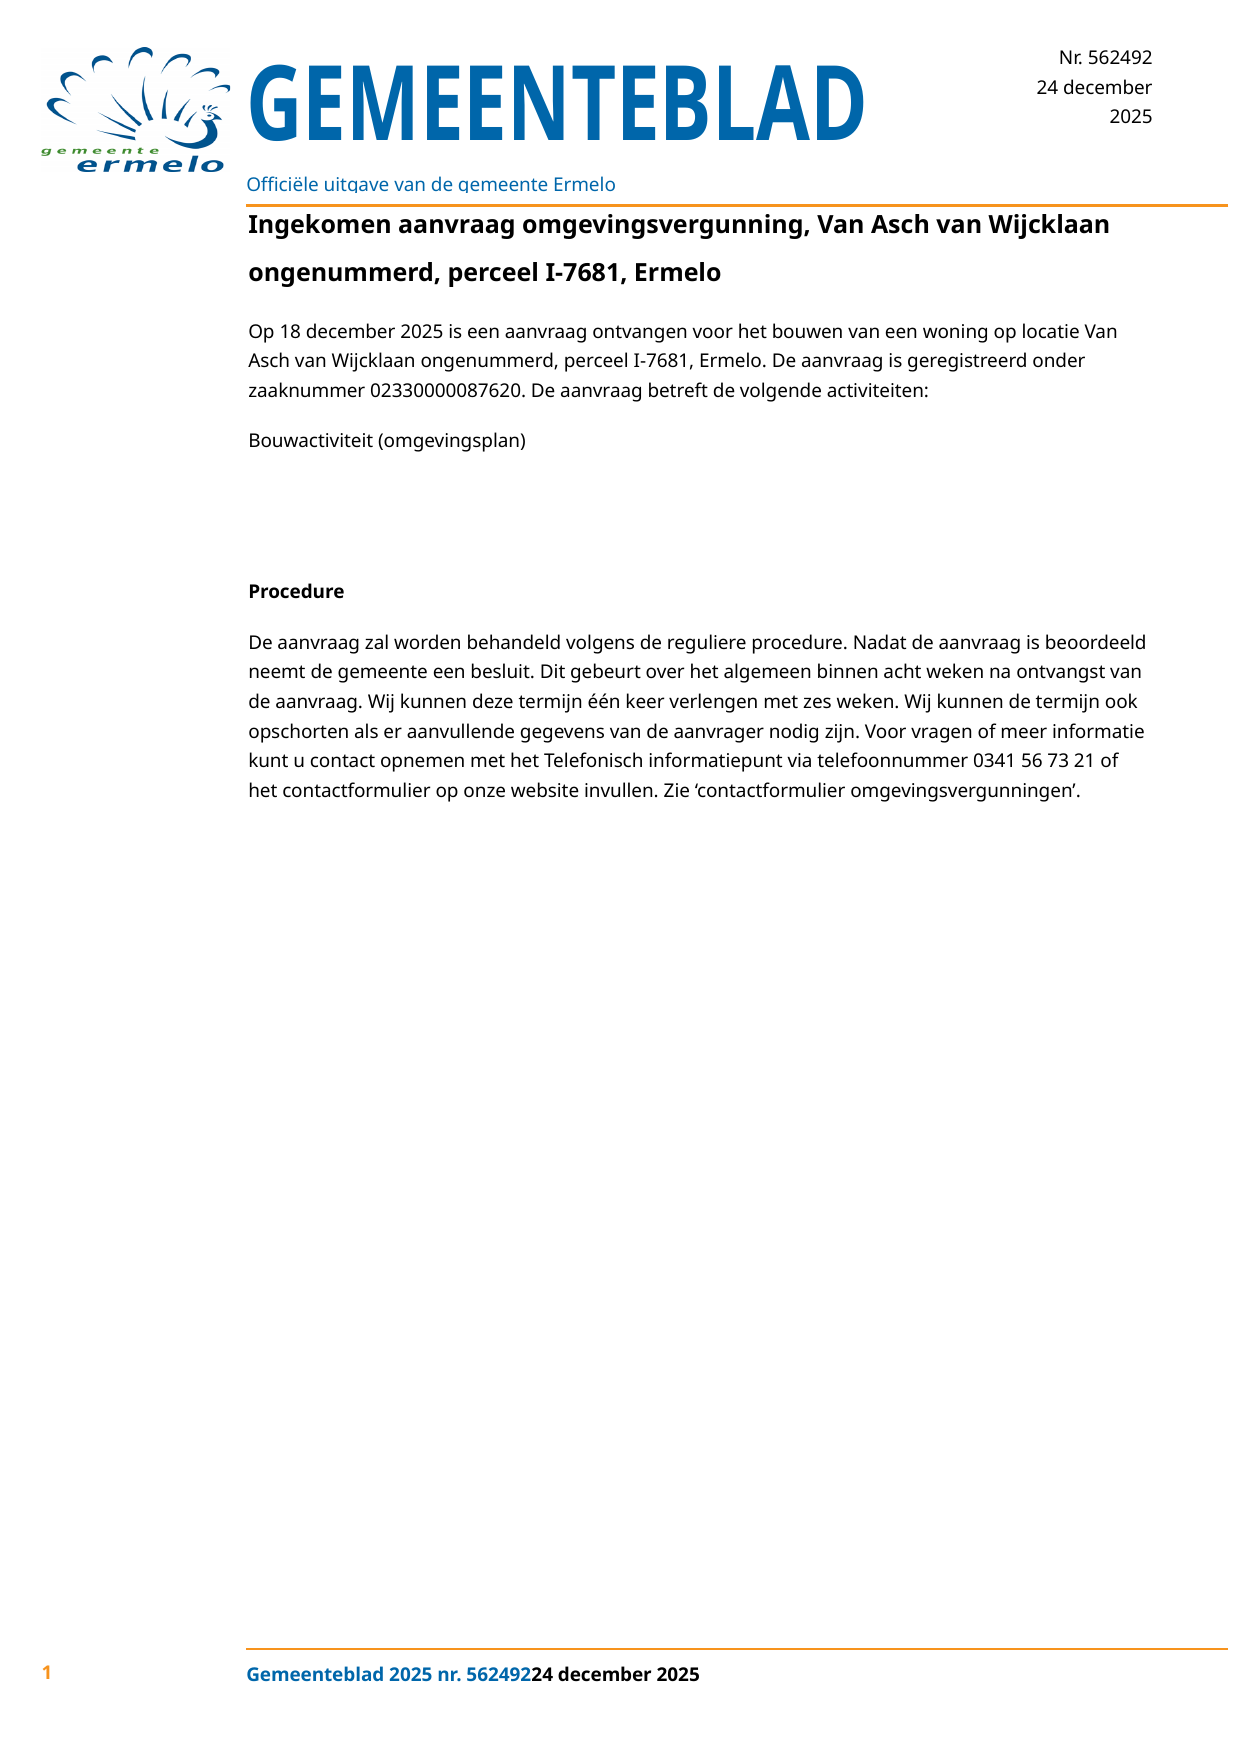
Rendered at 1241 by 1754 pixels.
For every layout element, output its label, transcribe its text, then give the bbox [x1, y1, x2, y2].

picture [41, 47, 231, 172]
text Ingekomen aanvraag omgevingsvergunning, Van Asch van Wijcklaan ongenummerd, perceel I-7681, Ermelo [248, 207, 1152, 288]
text Bouwactiviteit (omgevingsplan) [248, 427, 1152, 453]
text Op 18 december 2025 is een aanvraag ontvangen voor het bouwen van een woning op locatie Van Asch van Wijcklaan ongenummerd, perceel I-7681, Ermelo. De aanvraag is geregistreerd onder zaaknummer 02330000087620. De aanvraag betreft de volgende activiteiten: [248, 318, 1152, 403]
text Procedure [248, 579, 1152, 604]
text De aanvraag zal worden behandeld volgens de reguliere procedure. Nadat de aanvraag is beoordeeld neemt de gemeente een besluit. Dit gebeurt over het algemeen binnen acht weken na ontvangst van de aanvraag. Wij kunnen deze termijn één keer verlengen met zes weken. Wij kunnen de termijn ook opschorten als er aanvullende gegevens van de aanvrager nodig zijn. Voor vragen of meer informatie kunt u contact opnemen met het Telefonisch informatiepunt via telefoonnummer 0341 56 73 21 of het contactformulier op onze website invullen. Zie ‘contactformulier omgevingsvergunningen’. [248, 629, 1152, 803]
